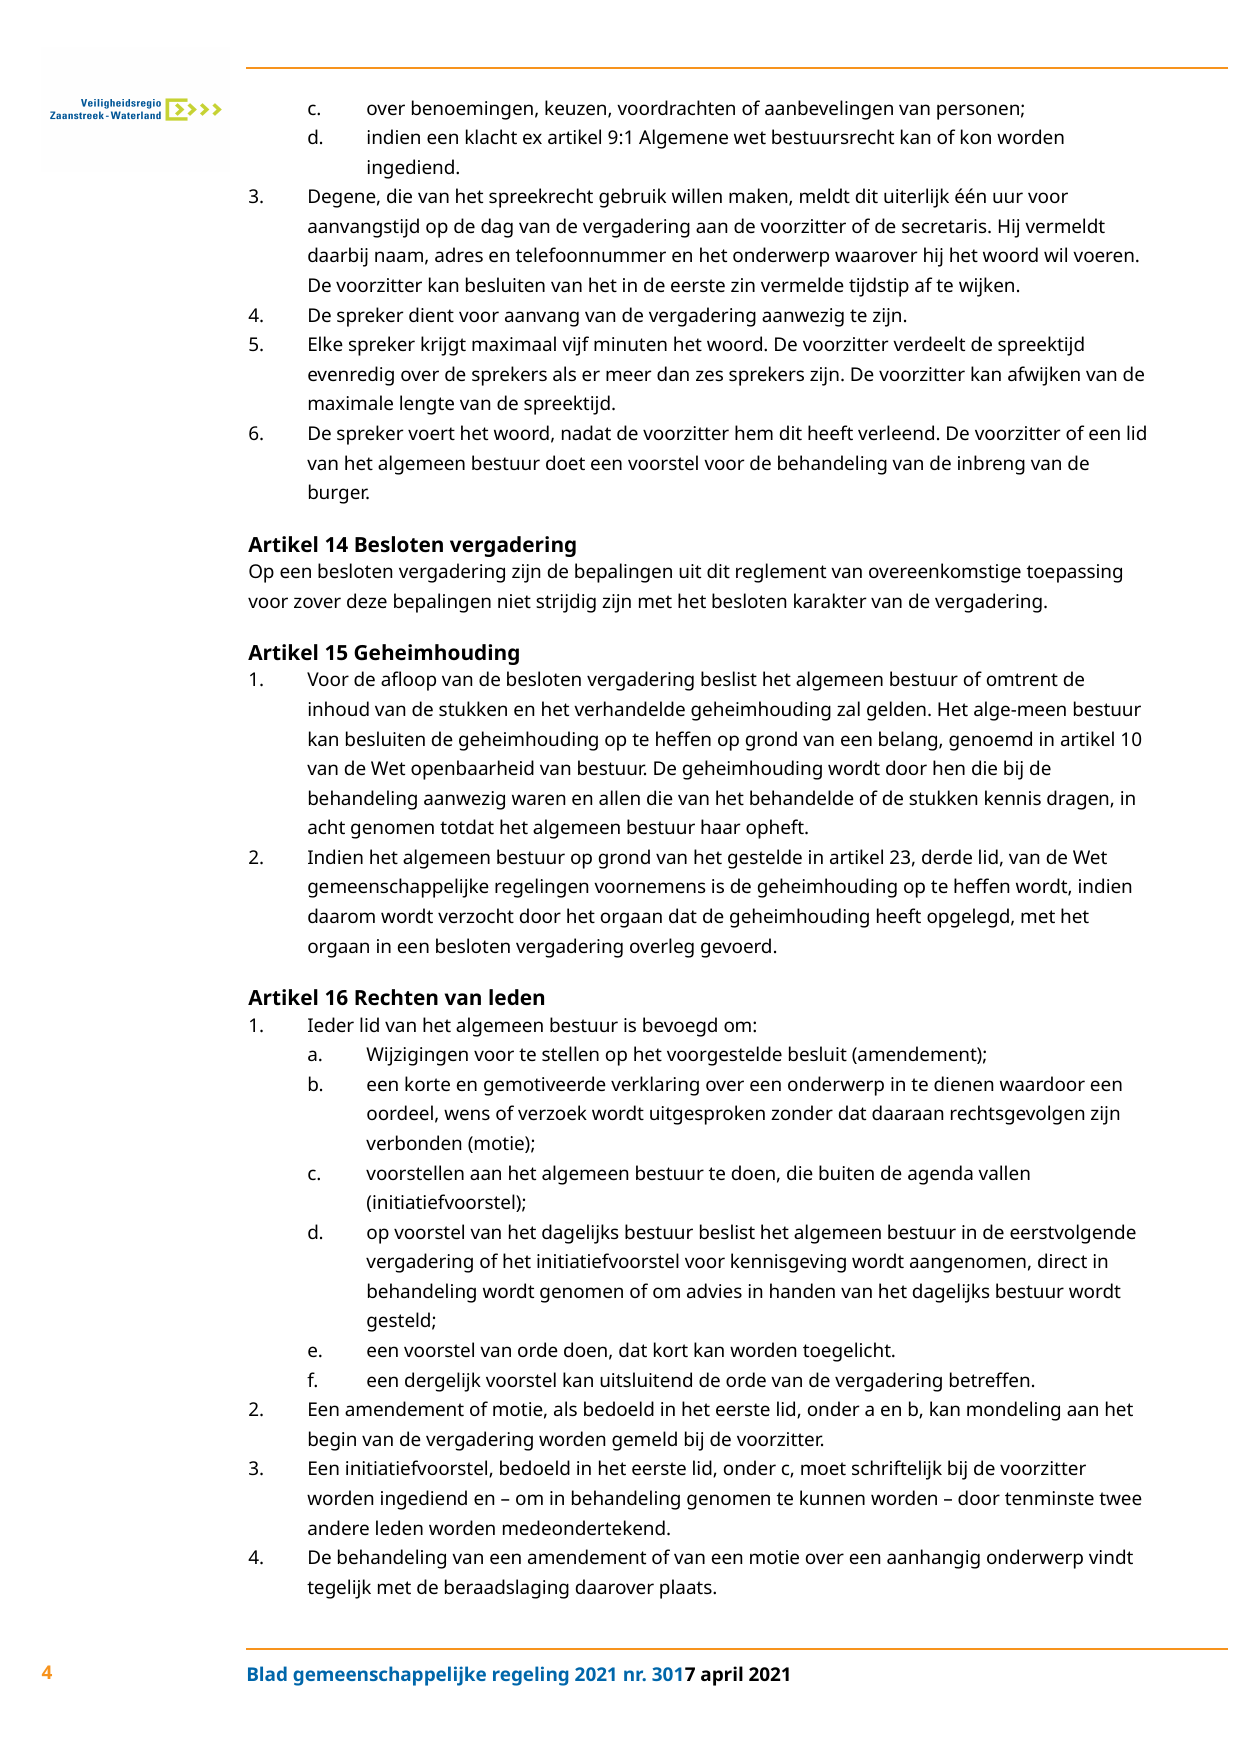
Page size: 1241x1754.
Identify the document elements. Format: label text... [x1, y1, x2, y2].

list een voorstel van orde doen, dat kort kan worden toegelicht. [307, 1337, 1152, 1363]
picture [41, 47, 231, 172]
list De spreker voert het woord, nadat de voorzitter hem dit heeft verleend. De voorzitter of een lid van het algemeen bestuur doet een voorstel voor de behandeling van de inbreng van de burger. [248, 420, 1152, 505]
list indien een klacht ex artikel 9:1 Algemene wet bestuursrecht kan of kon worden ingediend. [307, 124, 1152, 180]
list Degene, die van het spreekrecht gebruik willen maken, meldt dit uiterlijk één uur voor aanvangstijd op de dag van de vergadering aan de voorzitter of de secretaris. Hij vermeldt daarbij naam, adres en telefoonnummer en het onderwerp waarover hij het woord wil voeren. De voorzitter kan besluiten van het in de eerste zin vermelde tijdstip af te wijken. [248, 183, 1152, 298]
list De behandeling van een amendement of van een motie over een aanhangig onderwerp vindt tegelijk met de beraadslaging daarover plaats. [248, 1544, 1152, 1599]
list Wijzigingen voor te stellen op het voorgestelde besluit (amendement); [307, 1041, 1152, 1067]
list Voor de afloop van de besloten vergadering beslist het algemeen bestuur of omtrent de inhoud van de stukken en het verhandelde geheimhouding zal gelden. Het alge-meen bestuur kan besluiten de geheimhouding op te heffen op grond van een belang, genoemd in artikel 10 van de Wet openbaarheid van bestuur. De geheimhouding wordt door hen die bij de behandeling aanwezig waren en allen die van het behandelde of de stukken kennis dragen, in acht genomen totdat het algemeen bestuur haar opheft. [248, 667, 1152, 840]
list De spreker dient voor aanvang van de vergadering aanwezig te zijn. [248, 302, 1152, 328]
list een korte en gemotiveerde verklaring over een onderwerp in te dienen waardoor een oordeel, wens of verzoek wordt uitgesproken zonder dat daaraan rechtsgevolgen zijn verbonden (motie); [307, 1071, 1152, 1156]
list over benoemingen, keuzen, voordrachten of aanbevelingen van personen; [307, 95, 1152, 121]
list Ieder lid van het algemeen bestuur is bevoegd om: [248, 1012, 1152, 1037]
list op voorstel van het dagelijks bestuur beslist het algemeen bestuur in de eerstvolgende vergadering of het initiatiefvoorstel voor kennisgeving wordt aangenomen, direct in behandeling wordt genomen of om advies in handen van het dagelijks bestuur wordt gesteld; [307, 1219, 1152, 1333]
list Indien het algemeen bestuur op grond van het gestelde in artikel 23, derde lid, van de Wet gemeenschappelijke regelingen voornemens is de geheimhouding op te heffen wordt, indien daarom wordt verzocht door het orgaan dat de geheimhouding heeft opgelegd, met het orgaan in een besloten vergadering overleg gevoerd. [248, 844, 1152, 959]
list Een initiatiefvoorstel, bedoeld in het eerste lid, onder c, moet schriftelijk bij de voorzitter worden ingediend en – om in behandeling genomen te kunnen worden – door tenminste twee andere leden worden medeondertekend. [248, 1456, 1152, 1540]
list voorstellen aan het algemeen bestuur te doen, die buiten de agenda vallen (initiatiefvoorstel); [307, 1160, 1152, 1215]
list Een amendement of motie, als bedoeld in het eerste lid, onder a en b, kan mondeling aan het begin van de vergadering worden gemeld bij de voorzitter. [248, 1396, 1152, 1452]
text Op een besloten vergadering zijn de bepalingen uit dit reglement van overeenkomstige toepassing voor zover deze bepalingen niet strijdig zijn met het besloten karakter van de vergadering. [248, 558, 1152, 613]
text Artikel 15 Geheimhouding [248, 638, 1152, 667]
list een dergelijk voorstel kan uitsluitend de orde van de vergadering betreffen. [307, 1367, 1152, 1392]
text Artikel 16 Rechten van leden [248, 983, 1152, 1012]
text Artikel 14 Besloten vergadering [248, 530, 1152, 558]
list Elke spreker krijgt maximaal vijf minuten het woord. De voorzitter verdeelt de spreektijd evenredig over de sprekers als er meer dan zes sprekers zijn. De voorzitter kan afwijken van de maximale lengte van de spreektijd. [248, 331, 1152, 416]
